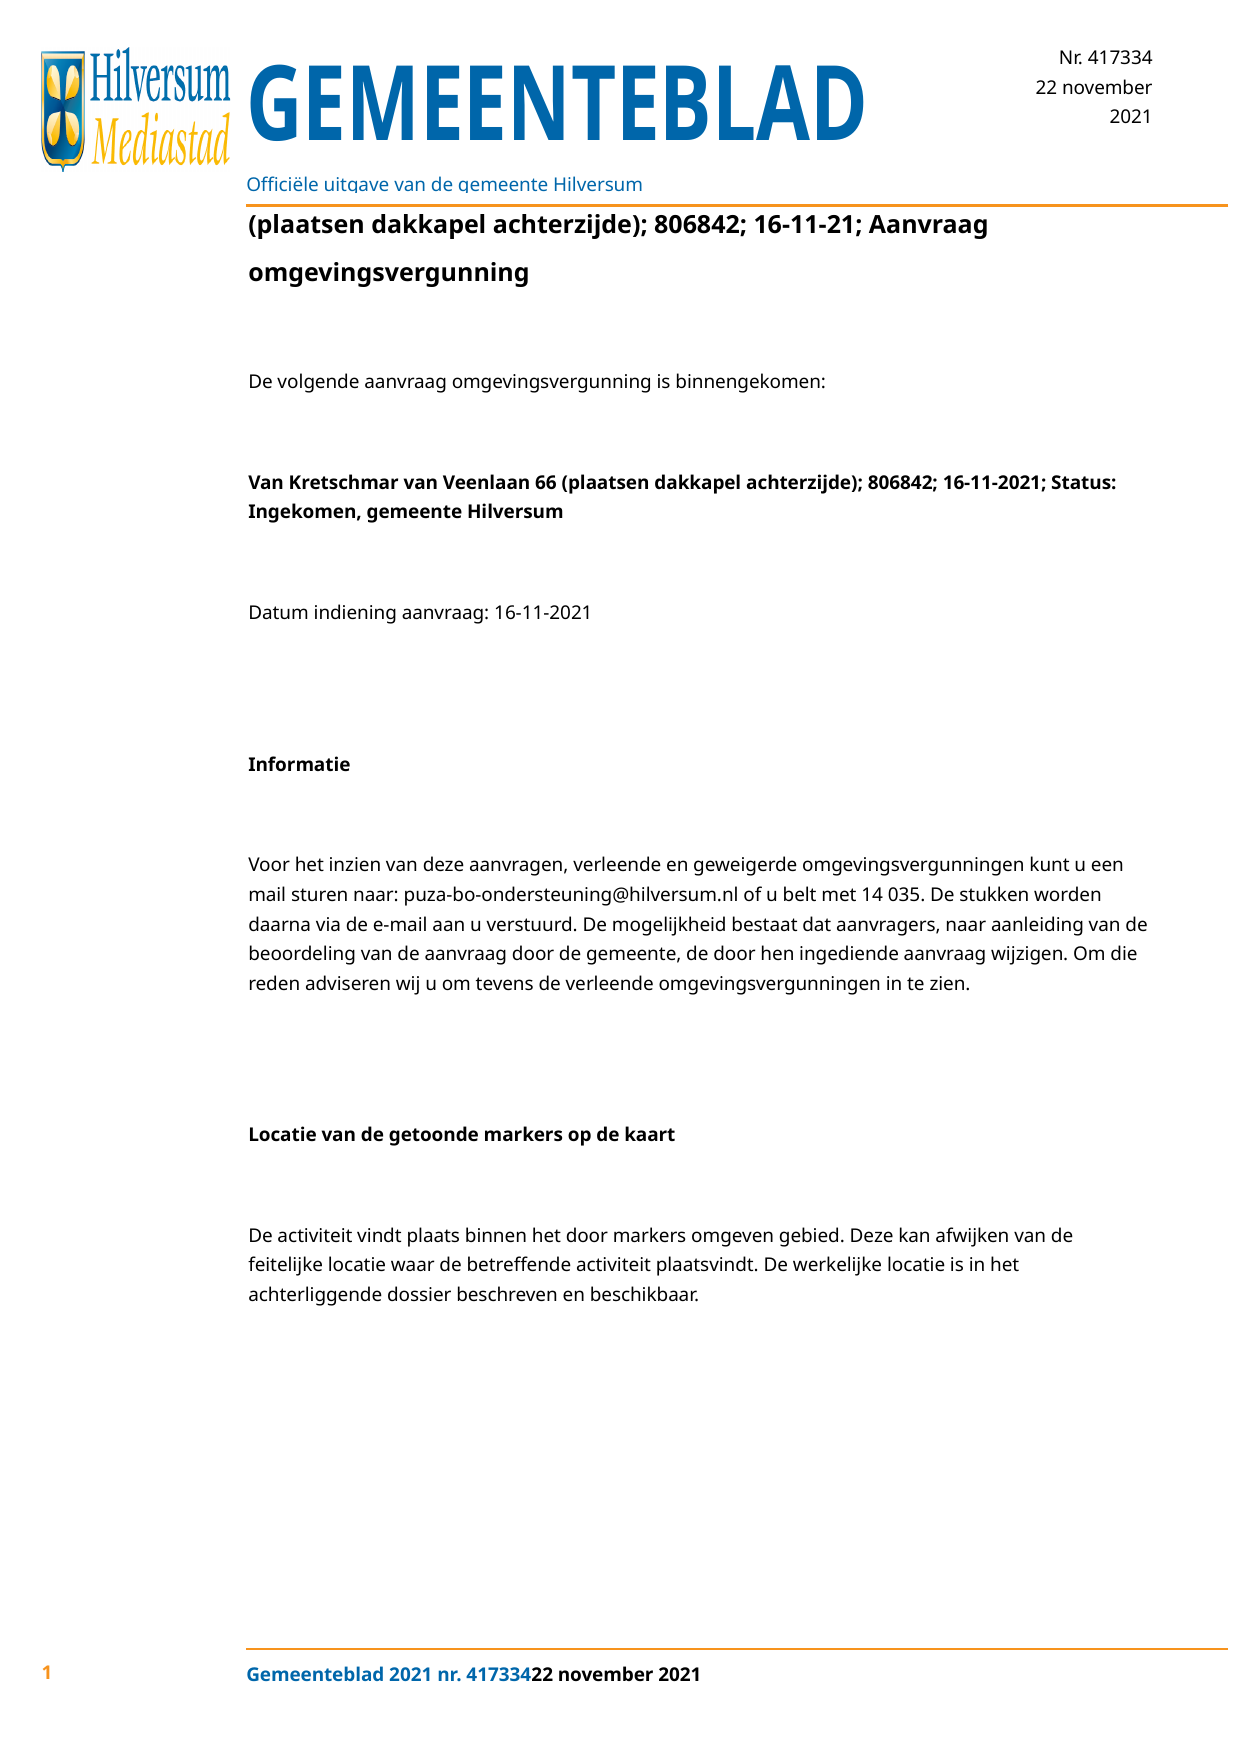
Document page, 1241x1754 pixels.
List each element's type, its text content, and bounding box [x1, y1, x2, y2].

text Datum indiening aanvraag: 16-11-2021 [248, 599, 1152, 625]
text Locatie van de getoonde markers op de kaart [248, 1121, 1152, 1147]
text De activiteit vindt plaats binnen het door markers omgeven gebied. Deze kan afwijken van de feitelijke locatie waar de betreffende activiteit plaatsvindt. De werkelijke locatie is in het achterliggende dossier beschreven en beschikbaar. [248, 1222, 1152, 1307]
text De volgende aanvraag omgevingsvergunning is binnengekomen: [248, 368, 1152, 394]
picture [41, 47, 231, 172]
text (plaatsen dakkapel achterzijde); 806842; 16-11-21; Aanvraag omgevingsvergunning [248, 207, 1152, 288]
text Informatie [248, 751, 1152, 777]
text Van Kretschmar van Veenlaan 66 (plaatsen dakkapel achterzijde); 806842; 16-11-2021; Status: Ingekomen, gemeente Hilversum [248, 469, 1152, 524]
text Voor het inzien van deze aanvragen, verleende en geweigerde omgevingsvergunningen kunt u een mail sturen naar: puza-bo-ondersteuning@hilversum.nl of u belt met 14 035. De stukken worden daarna via de e-mail aan u verstuurd. De mogelijkheid bestaat dat aanvragers, naar aanleiding van de beoordeling van de aanvraag door de gemeente, de door hen ingediende aanvraag wijzigen. Om die reden adviseren wij u om tevens de verleende omgevingsvergunningen in te zien. [248, 852, 1152, 996]
